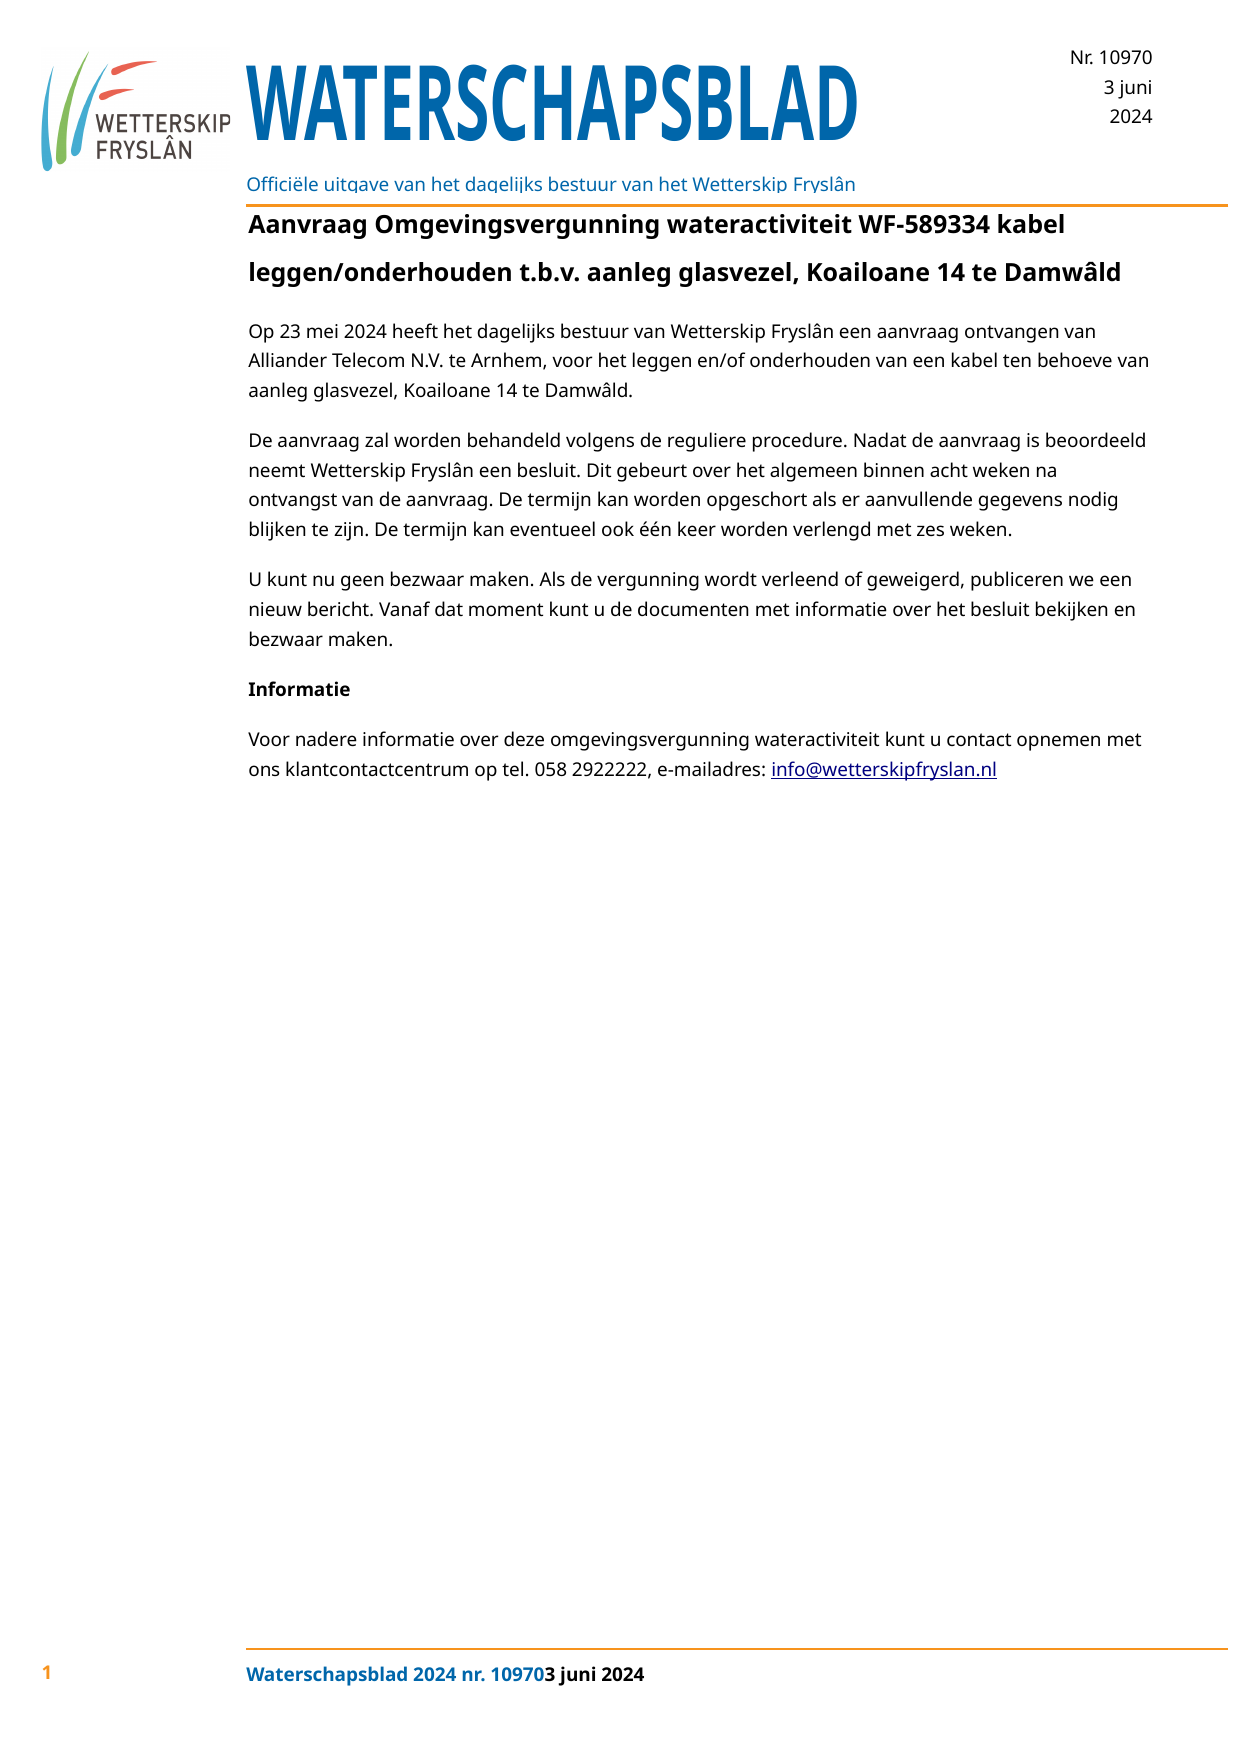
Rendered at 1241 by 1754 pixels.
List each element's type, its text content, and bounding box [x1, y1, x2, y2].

picture [41, 47, 231, 172]
text Informatie [248, 676, 1152, 702]
text Aanvraag Omgevingsvergunning wateractiviteit WF-589334 kabel leggen/onderhouden t.b.v. aanleg glasvezel, Koailoane 14 te Damwâld [248, 207, 1152, 288]
text Voor nadere informatie over deze omgevingsvergunning wateractiviteit kunt u contact opnemen met ons klantcontactcentrum op tel. 058 2922222, e-mailadres: info@wetterskipfryslan.nl [248, 727, 1152, 782]
text Op 23 mei 2024 heeft het dagelijks bestuur van Wetterskip Fryslân een aanvraag ontvangen van Alliander Telecom N.V. te Arnhem, voor het leggen en/of onderhouden van een kabel ten behoeve van aanleg glasvezel, Koailoane 14 te Damwâld. [248, 318, 1152, 403]
text U kunt nu geen bezwaar maken. Als de vergunning wordt verleend of geweigerd, publiceren we een nieuw bericht. Vanaf dat moment kunt u de documenten met informatie over het besluit bekijken en bezwaar maken. [248, 567, 1152, 652]
text De aanvraag zal worden behandeld volgens de reguliere procedure. Nadat de aanvraag is beoordeeld neemt Wetterskip Fryslân een besluit. Dit gebeurt over het algemeen binnen acht weken na ontvangst van de aanvraag. De termijn kan worden opgeschort als er aanvullende gegevens nodig blijken te zijn. De termijn kan eventueel ook één keer worden verlengd met zes weken. [248, 427, 1152, 542]
